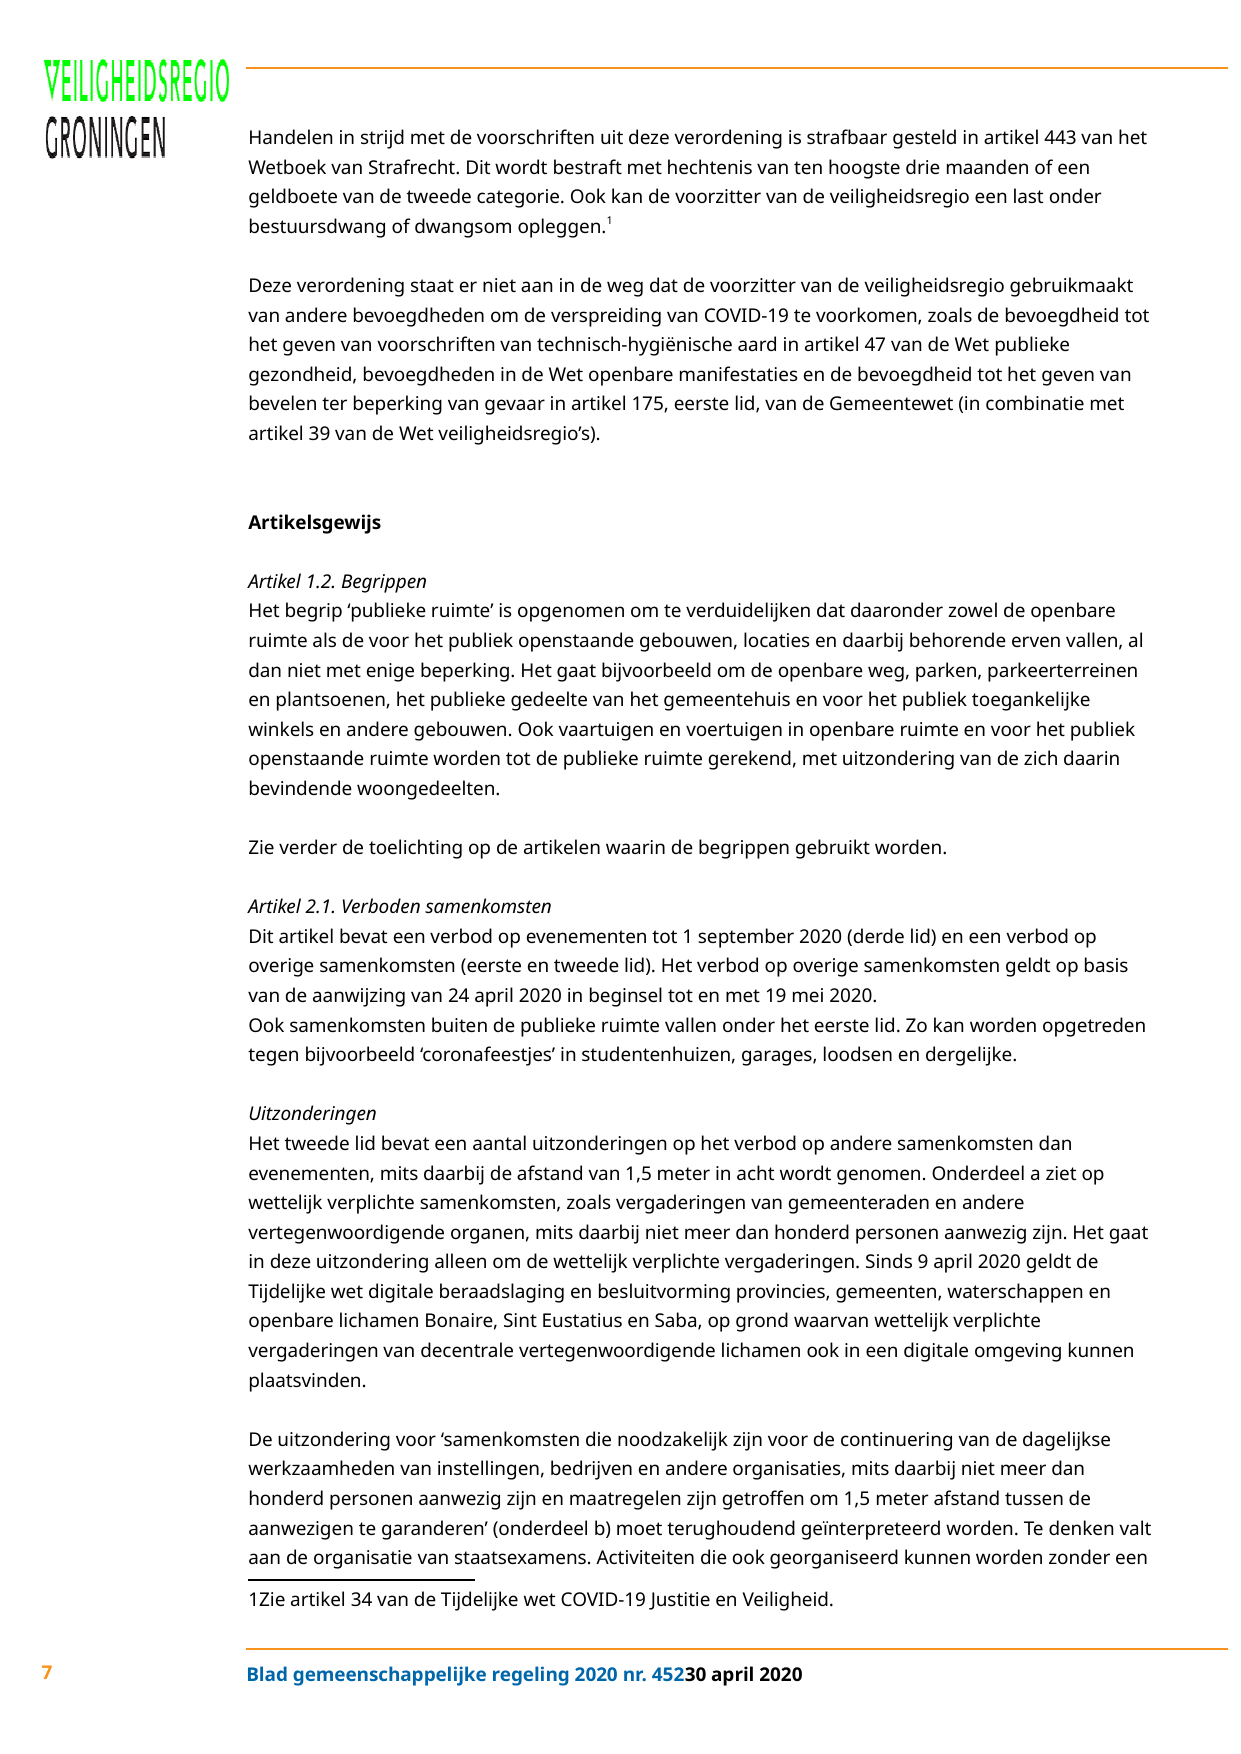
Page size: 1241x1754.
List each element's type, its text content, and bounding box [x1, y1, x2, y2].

text Handelen in strijd met de voorschriften uit deze verordening is strafbaar gesteld in artikel 443 van het Wetboek van Strafrecht. Dit wordt bestraft met hechtenis van ten hoogste drie maanden of een geldboete van de tweede categorie. Ook kan de voorzitter van de veiligheidsregio een last onder bestuursdwang of dwangsom opleggen. [248, 124, 1152, 239]
text Zie artikel 34 van de Tijdelijke wet COVID-19 Justitie en Veiligheid. [248, 1586, 1152, 1612]
picture [41, 47, 231, 172]
text Het begrip ‘publieke ruimte’ is opgenomen om te verduidelijken dat daaronder zowel de openbare ruimte als de voor het publiek openstaande gebouwen, locaties en daarbij behorende erven vallen, al dan niet met enige beperking. Het gaat bijvoorbeeld om de openbare weg, parken, parkeerterreinen en plantsoenen, het publieke gedeelte van het gemeentehuis en voor het publiek toegankelijke winkels en andere gebouwen. Ook vaartuigen en voertuigen in openbare ruimte en voor het publiek openstaande ruimte worden tot de publieke ruimte gerekend, met uitzondering van de zich daarin bevindende woongedeelten. [248, 598, 1152, 801]
text Uitzonderingen [248, 1101, 1152, 1126]
text Artikel 2.1. Verboden samenkomsten [248, 893, 1152, 919]
text Het tweede lid bevat een aantal uitzonderingen op het verbod op andere samenkomsten dan evenementen, mits daarbij de afstand van 1,5 meter in acht wordt genomen. Onderdeel a ziet op wettelijk verplichte samenkomsten, zoals vergaderingen van gemeenteraden en andere vertegenwoordigende organen, mits daarbij niet meer dan honderd personen aanwezig zijn. Het gaat in deze uitzondering alleen om de wettelijk verplichte vergaderingen. Sinds 9 april 2020 geldt de Tijdelijke wet digitale beraadslaging en besluitvorming provincies, gemeenten, waterschappen en openbare lichamen Bonaire, Sint Eustatius en Saba, op grond waarvan wettelijk verplichte vergaderingen van decentrale vertegenwoordigende lichamen ook in een digitale omgeving kunnen plaatsvinden. [248, 1130, 1152, 1393]
text Artikel 1.2. Begrippen [248, 568, 1152, 594]
text Ook samenkomsten buiten de publieke ruimte vallen onder het eerste lid. Zo kan worden opgetreden tegen bijvoorbeeld ‘coronafeestjes’ in studentenhuizen, garages, loodsen en dergelijke. [248, 1012, 1152, 1067]
text Dit artikel bevat een verbod op evenementen tot 1 september 2020 (derde lid) en een verbod op overige samenkomsten (eerste en tweede lid). Het verbod op overige samenkomsten geldt op basis van de aanwijzing van 24 april 2020 in beginsel tot en met 19 mei 2020. [248, 923, 1152, 1008]
text De uitzondering voor ‘samenkomsten die noodzakelijk zijn voor de continuering van de dagelijkse werkzaamheden van instellingen, bedrijven en andere organisaties, mits daarbij niet meer dan honderd personen aanwezig zijn en maatregelen zijn getroffen om 1,5 meter afstand tussen de aanwezigen te garanderen’ (onderdeel b) moet terughoudend geïnterpreteerd worden. Te denken valt aan de organisatie van staatsexamens. Activiteiten die ook georganiseerd kunnen worden zonder een [248, 1426, 1152, 1570]
text Artikelsgewijs [248, 509, 1152, 535]
text Deze verordening staat er niet aan in de weg dat de voorzitter van de veiligheidsregio gebruikmaakt van andere bevoegdheden om de verspreiding van COVID-19 te voorkomen, zoals de bevoegdheid tot het geven van voorschriften van technisch-hygiënische aard in artikel 47 van de Wet publieke gezondheid, bevoegdheden in de Wet openbare manifestaties en de bevoegdheid tot het geven van bevelen ter beperking van gevaar in artikel 175, eerste lid, van de Gemeentewet (in combinatie met artikel 39 van de Wet veiligheidsregio’s). [248, 272, 1152, 446]
text Zie verder de toelichting op de artikelen waarin de begrippen gebruikt worden. [248, 834, 1152, 860]
